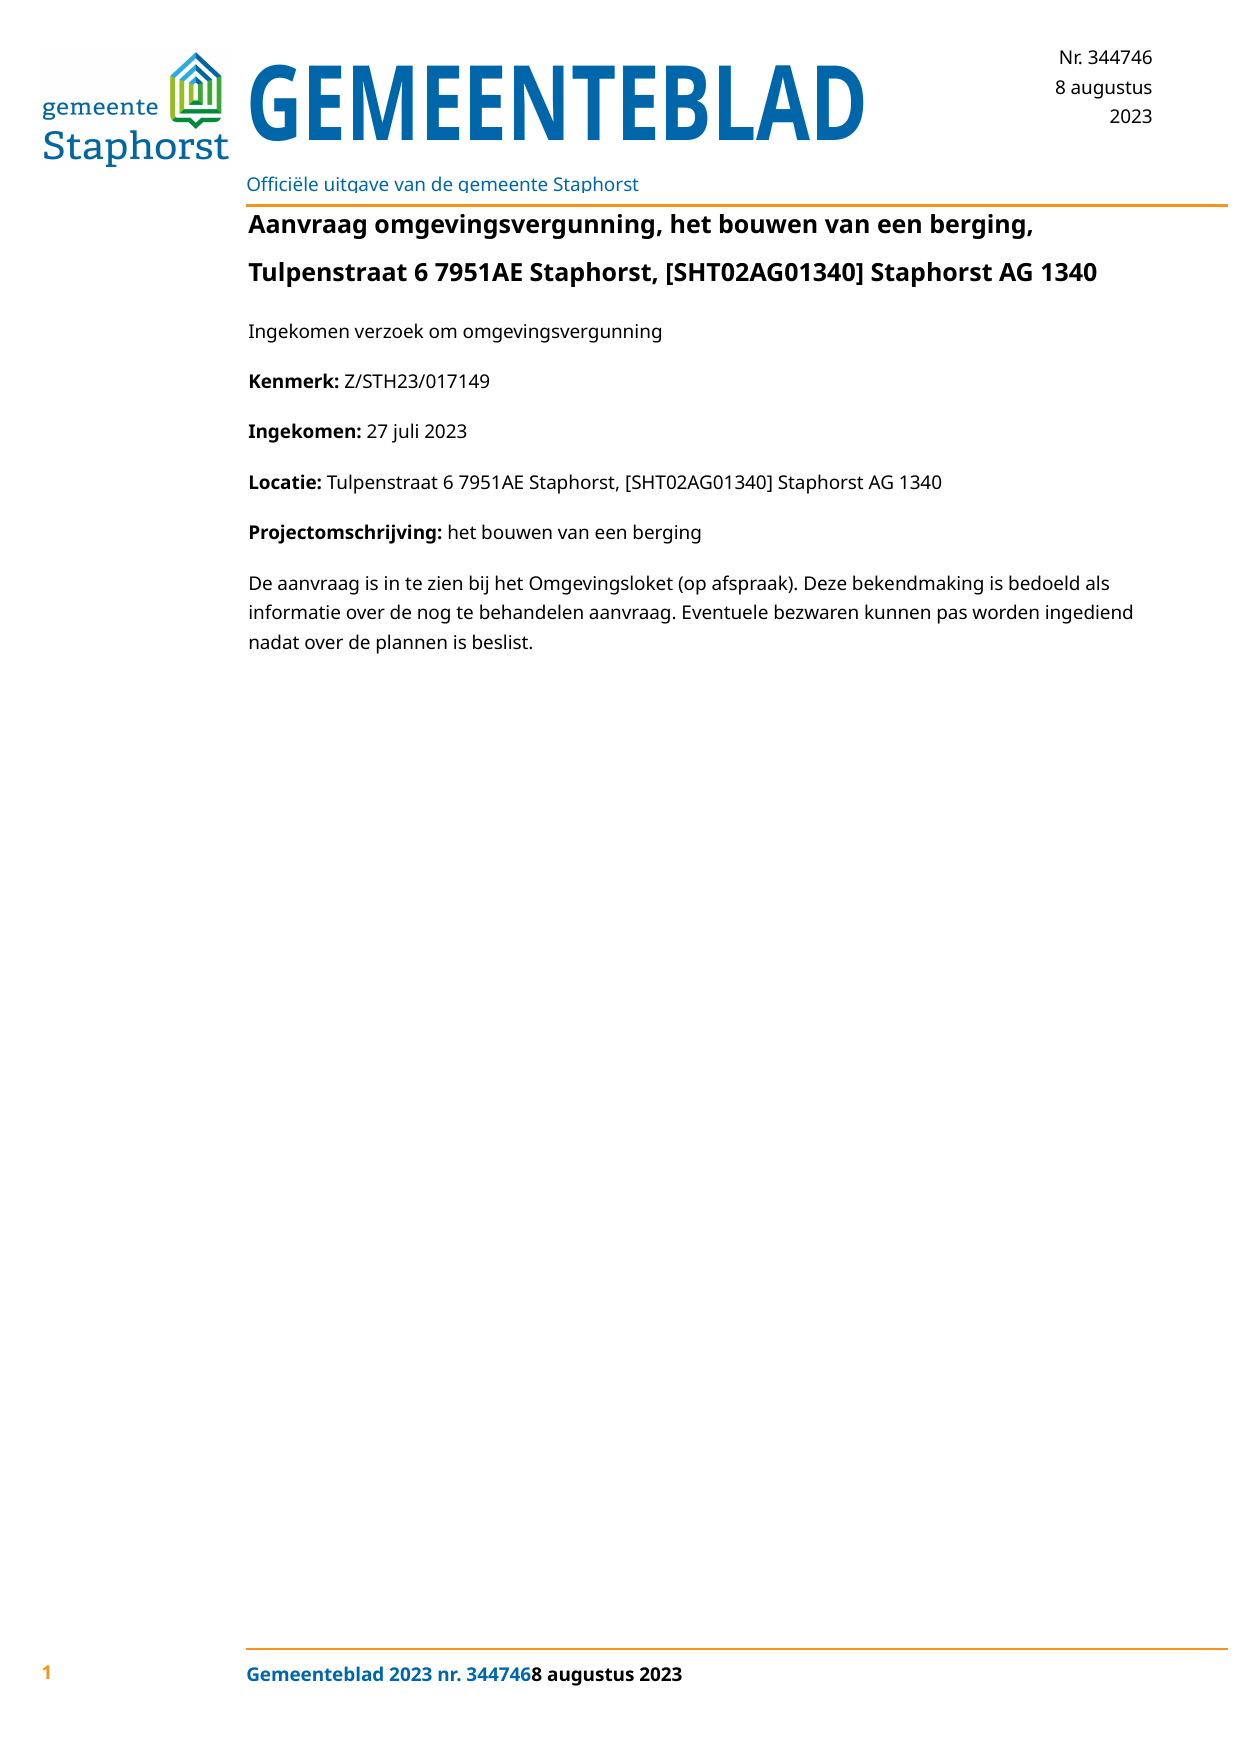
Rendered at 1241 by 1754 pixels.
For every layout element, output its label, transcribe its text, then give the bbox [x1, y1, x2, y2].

text Ingekomen verzoek om omgevingsvergunning [248, 318, 1152, 344]
text De aanvraag is in te zien bij het Omgevingsloket (op afspraak). Deze bekendmaking is bedoeld als informatie over de nog te behandelen aanvraag. Eventuele bezwaren kunnen pas worden ingediend nadat over de plannen is beslist. [248, 570, 1152, 655]
text Projectomschrijving: het bouwen van een berging [248, 519, 1152, 545]
text Aanvraag omgevingsvergunning, het bouwen van een berging, Tulpenstraat 6 7951AE Staphorst, [SHT02AG01340] Staphorst AG 1340 [248, 207, 1152, 288]
text Locatie: Tulpenstraat 6 7951AE Staphorst, [SHT02AG01340] Staphorst AG 1340 [248, 469, 1152, 495]
text Ingekomen: 27 juli 2023 [248, 419, 1152, 444]
text Kenmerk: Z/STH23/017149 [248, 368, 1152, 394]
picture [41, 47, 231, 172]
